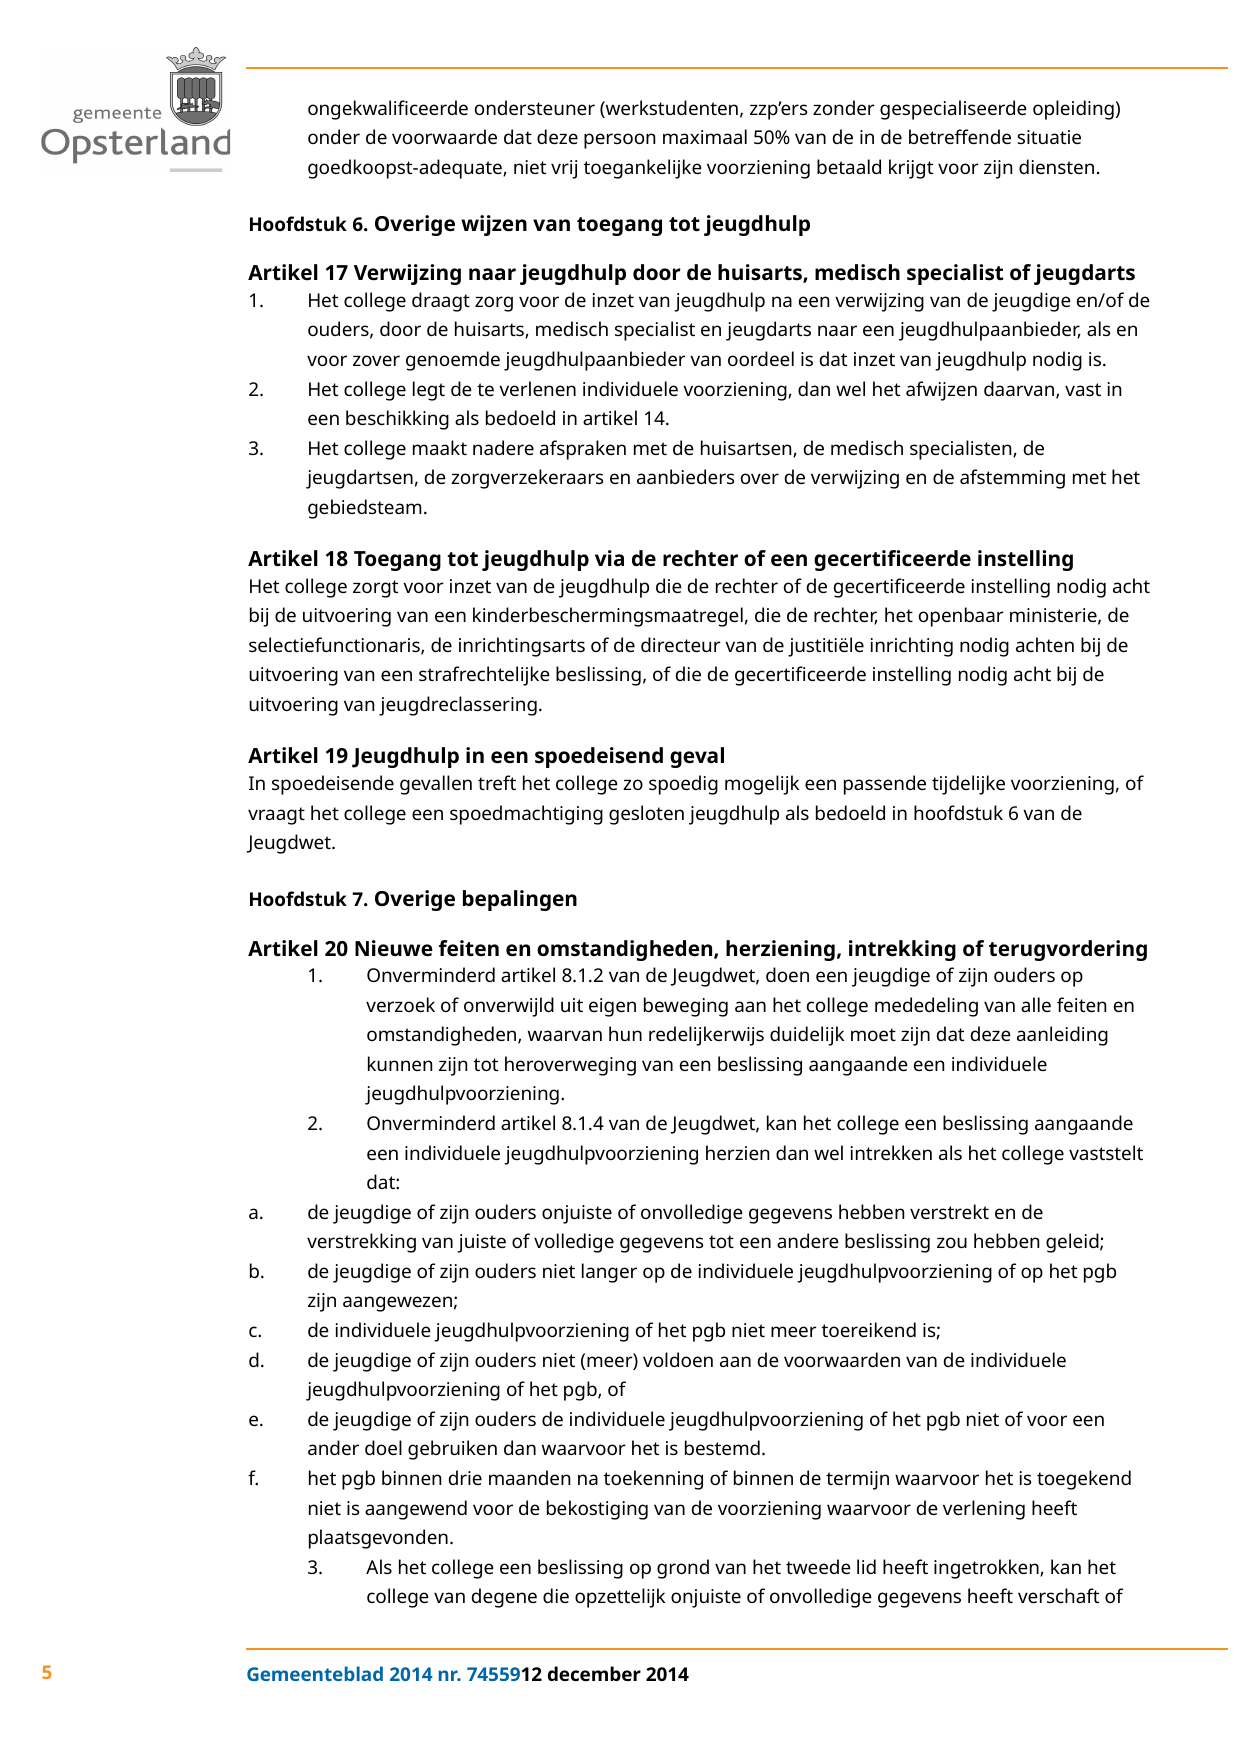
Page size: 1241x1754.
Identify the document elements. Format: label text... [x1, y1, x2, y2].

text Hoofdstuk 7. Overige bepalingen [248, 884, 1152, 913]
text Artikel 20 Nieuwe feiten en omstandigheden, herziening, intrekking of terugvordering [248, 934, 1152, 962]
list Het college legt de te verlenen individuele voorziening, dan wel het afwijzen daarvan, vast in een beschikking als bedoeld in artikel 14. [248, 376, 1152, 431]
text Het college zorgt voor inzet van de jeugdhulp die de rechter of de gecertificeerde instelling nodig acht bij de uitvoering van een kinderbeschermingsmaatregel, die de rechter, het openbaar ministerie, de selectiefunctionaris, de inrichtingsarts of de directeur van de justitiële inrichting nodig achten bij de uitvoering van een strafrechtelijke beslissing, of die de gecertificeerde instelling nodig acht bij de uitvoering van jeugdreclassering. [248, 573, 1152, 717]
text Artikel 18 Toegang tot jeugdhulp via de rechter of een gecertificeerde instelling [248, 544, 1152, 573]
text In spoedeisende gevallen treft het college zo spoedig mogelijk een passende tijdelijke voorziening, of vraagt het college een spoedmachtiging gesloten jeugdhulp als bedoeld in hoofdstuk 6 van de Jeugdwet. [248, 770, 1152, 855]
list ongekwalificeerde ondersteuner (werkstudenten, zzp’ers zonder gespecialiseerde opleiding) onder de voorwaarde dat deze persoon maximaal 50% van de in de betreffende situatie goedkoopst-adequate, niet vrij toegankelijke voorziening betaald krijgt voor zijn diensten. [248, 95, 1152, 180]
list de jeugdige of zijn ouders niet langer op de individuele jeugdhulpvoorziening of op het pgb zijn aangewezen; [248, 1258, 1152, 1313]
picture [41, 47, 231, 172]
text Artikel 19 Jeugdhulp in een spoedeisend geval [248, 742, 1152, 770]
list de jeugdige of zijn ouders niet (meer) voldoen aan de voorwaarden van de individuele jeugdhulpvoorziening of het pgb, of [248, 1347, 1152, 1402]
list Onverminderd artikel 8.1.2 van de Jeugdwet, doen een jeugdige of zijn ouders op verzoek of onverwijld uit eigen beweging aan het college mededeling van alle feiten en omstandigheden, waarvan hun redelijkerwijs duidelijk moet zijn dat deze aanleiding kunnen zijn tot heroverweging van een beslissing aangaande een individuele jeugdhulpvoorziening. [307, 962, 1152, 1106]
list het pgb binnen drie maanden na toekenning of binnen de termijn waarvoor het is toegekend niet is aangewend voor de bekostiging van de voorziening waarvoor de verlening heeft plaatsgevonden. [248, 1465, 1152, 1550]
list Als het college een beslissing op grond van het tweede lid heeft ingetrokken, kan het college van degene die opzettelijk onjuiste of onvolledige gegevens heeft verschaft of [307, 1554, 1152, 1609]
list de jeugdige of zijn ouders onjuiste of onvolledige gegevens hebben verstrekt en de verstrekking van juiste of volledige gegevens tot een andere beslissing zou hebben geleid; [248, 1199, 1152, 1254]
list de jeugdige of zijn ouders de individuele jeugdhulpvoorziening of het pgb niet of voor een ander doel gebruiken dan waarvoor het is bestemd. [248, 1406, 1152, 1461]
text Hoofdstuk 6. Overige wijzen van toegang tot jeugdhulp [248, 209, 1152, 238]
list Onverminderd artikel 8.1.4 van de Jeugdwet, kan het college een beslissing aangaande een individuele jeugdhulpvoorziening herzien dan wel intrekken als het college vaststelt dat: [307, 1110, 1152, 1195]
text Artikel 17 Verwijzing naar jeugdhulp door de huisarts, medisch specialist of jeugdarts [248, 258, 1152, 287]
list Het college draagt zorg voor de inzet van jeugdhulp na een verwijzing van de jeugdige en/of de ouders, door de huisarts, medisch specialist en jeugdarts naar een jeugdhulpaanbieder, als en voor zover genoemde jeugdhulpaanbieder van oordeel is dat inzet van jeugdhulp nodig is. [248, 287, 1152, 372]
list Het college maakt nadere afspraken met de huisartsen, de medisch specialisten, de jeugdartsen, de zorgverzekeraars en aanbieders over de verwijzing en de afstemming met het gebiedsteam. [248, 435, 1152, 520]
list de individuele jeugdhulpvoorziening of het pgb niet meer toereikend is; [248, 1317, 1152, 1343]
